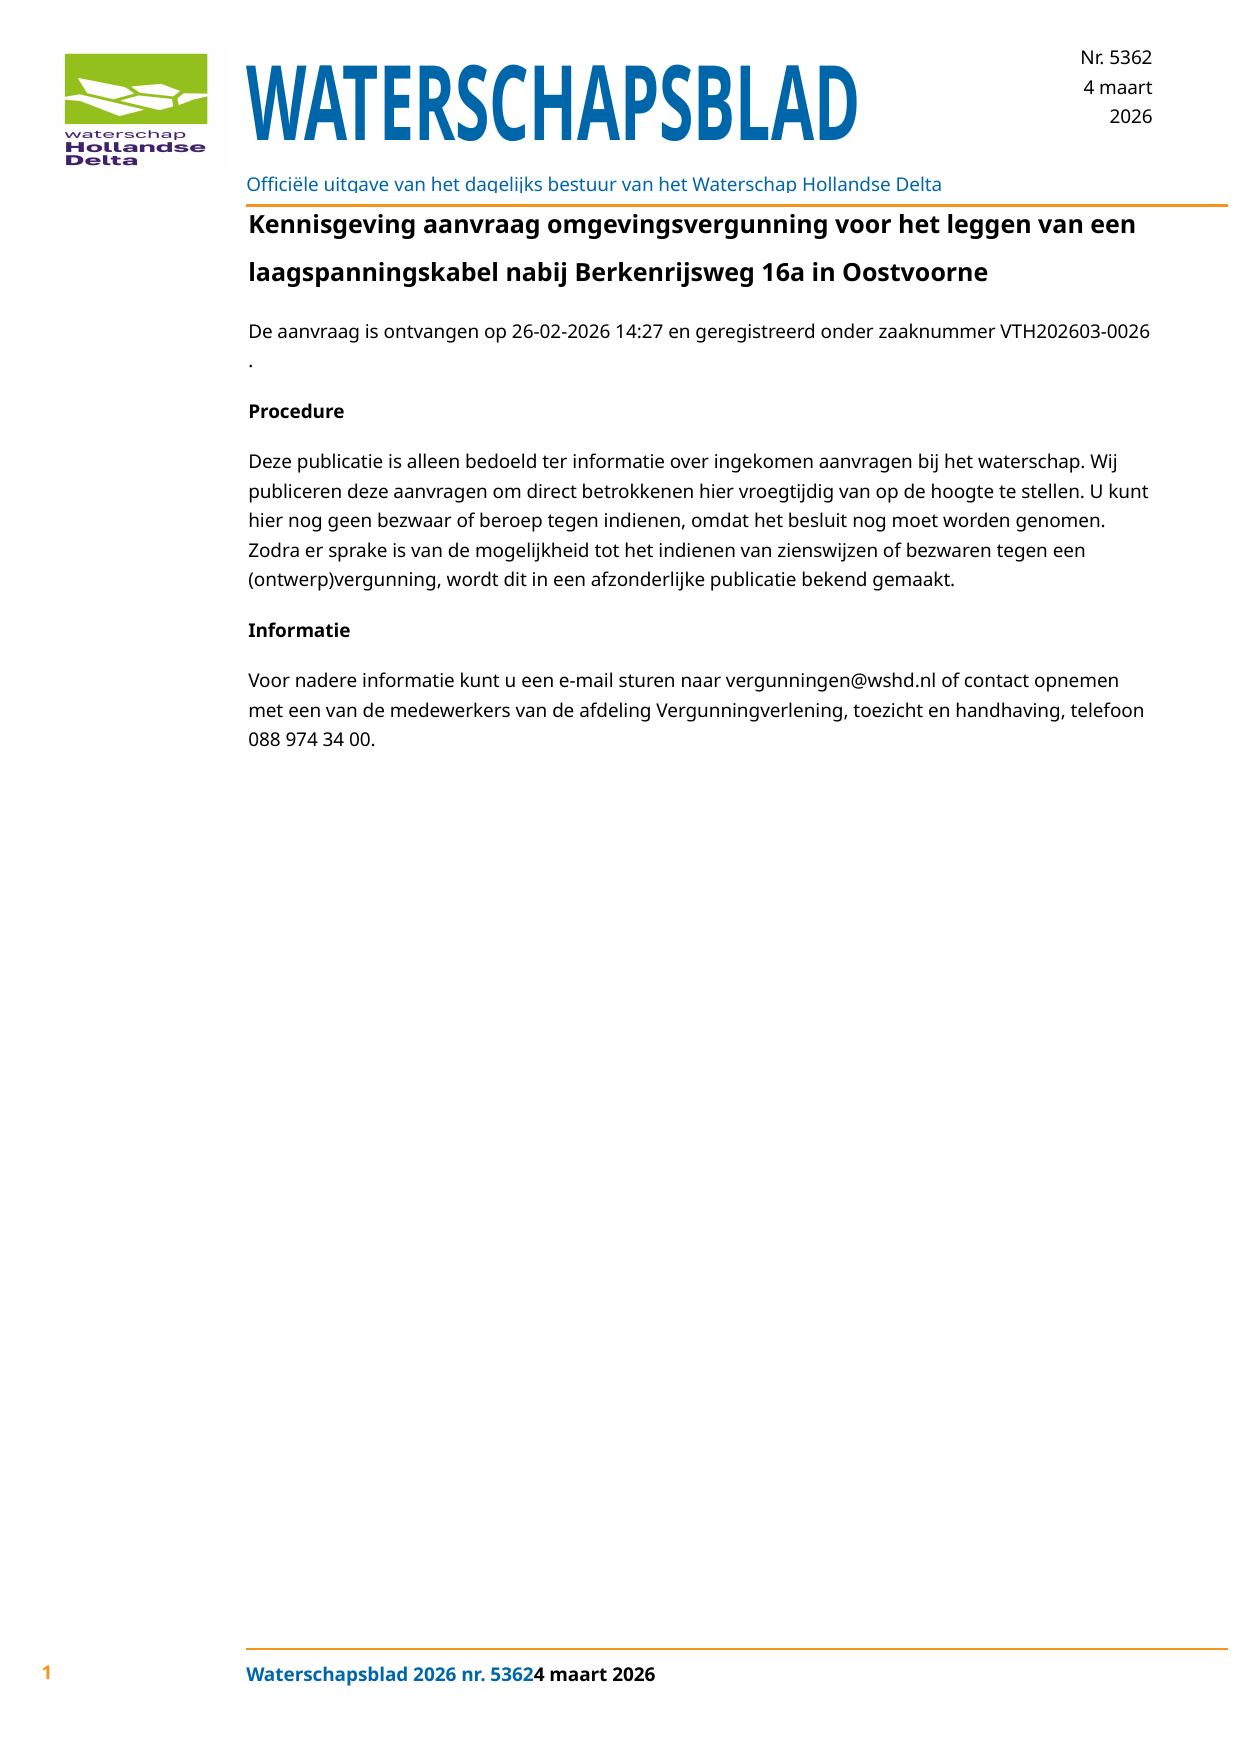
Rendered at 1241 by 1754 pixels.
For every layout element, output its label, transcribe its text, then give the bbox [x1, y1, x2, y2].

text Kennisgeving aanvraag omgevingsvergunning voor het leggen van een laagspanningskabel nabij Berkenrijsweg 16a in Oostvoorne [248, 207, 1152, 288]
picture [41, 47, 231, 172]
text Deze publicatie is alleen bedoeld ter informatie over ingekomen aanvragen bij het waterschap. Wij publiceren deze aanvragen om direct betrokkenen hier vroegtijdig van op de hoogte te stellen. U kunt hier nog geen bezwaar of beroep tegen indienen, omdat het besluit nog moet worden genomen. Zodra er sprake is van de mogelijkheid tot het indienen van zienswijzen of bezwaren tegen een (ontwerp)vergunning, wordt dit in een afzonderlijke publicatie bekend gemaakt. [248, 448, 1152, 592]
text Procedure [248, 398, 1152, 424]
text Informatie [248, 617, 1152, 643]
text De aanvraag is ontvangen op 26-02-2026 14:27 en geregistreerd onder zaaknummer VTH202603-0026 . [248, 318, 1152, 373]
text Voor nadere informatie kunt u een e-mail sturen naar vergunningen@wshd.nl of contact opnemen met een van de medewerkers van de afdeling Vergunningverlening, toezicht en handhaving, telefoon 088 974 34 00. [248, 667, 1152, 752]
